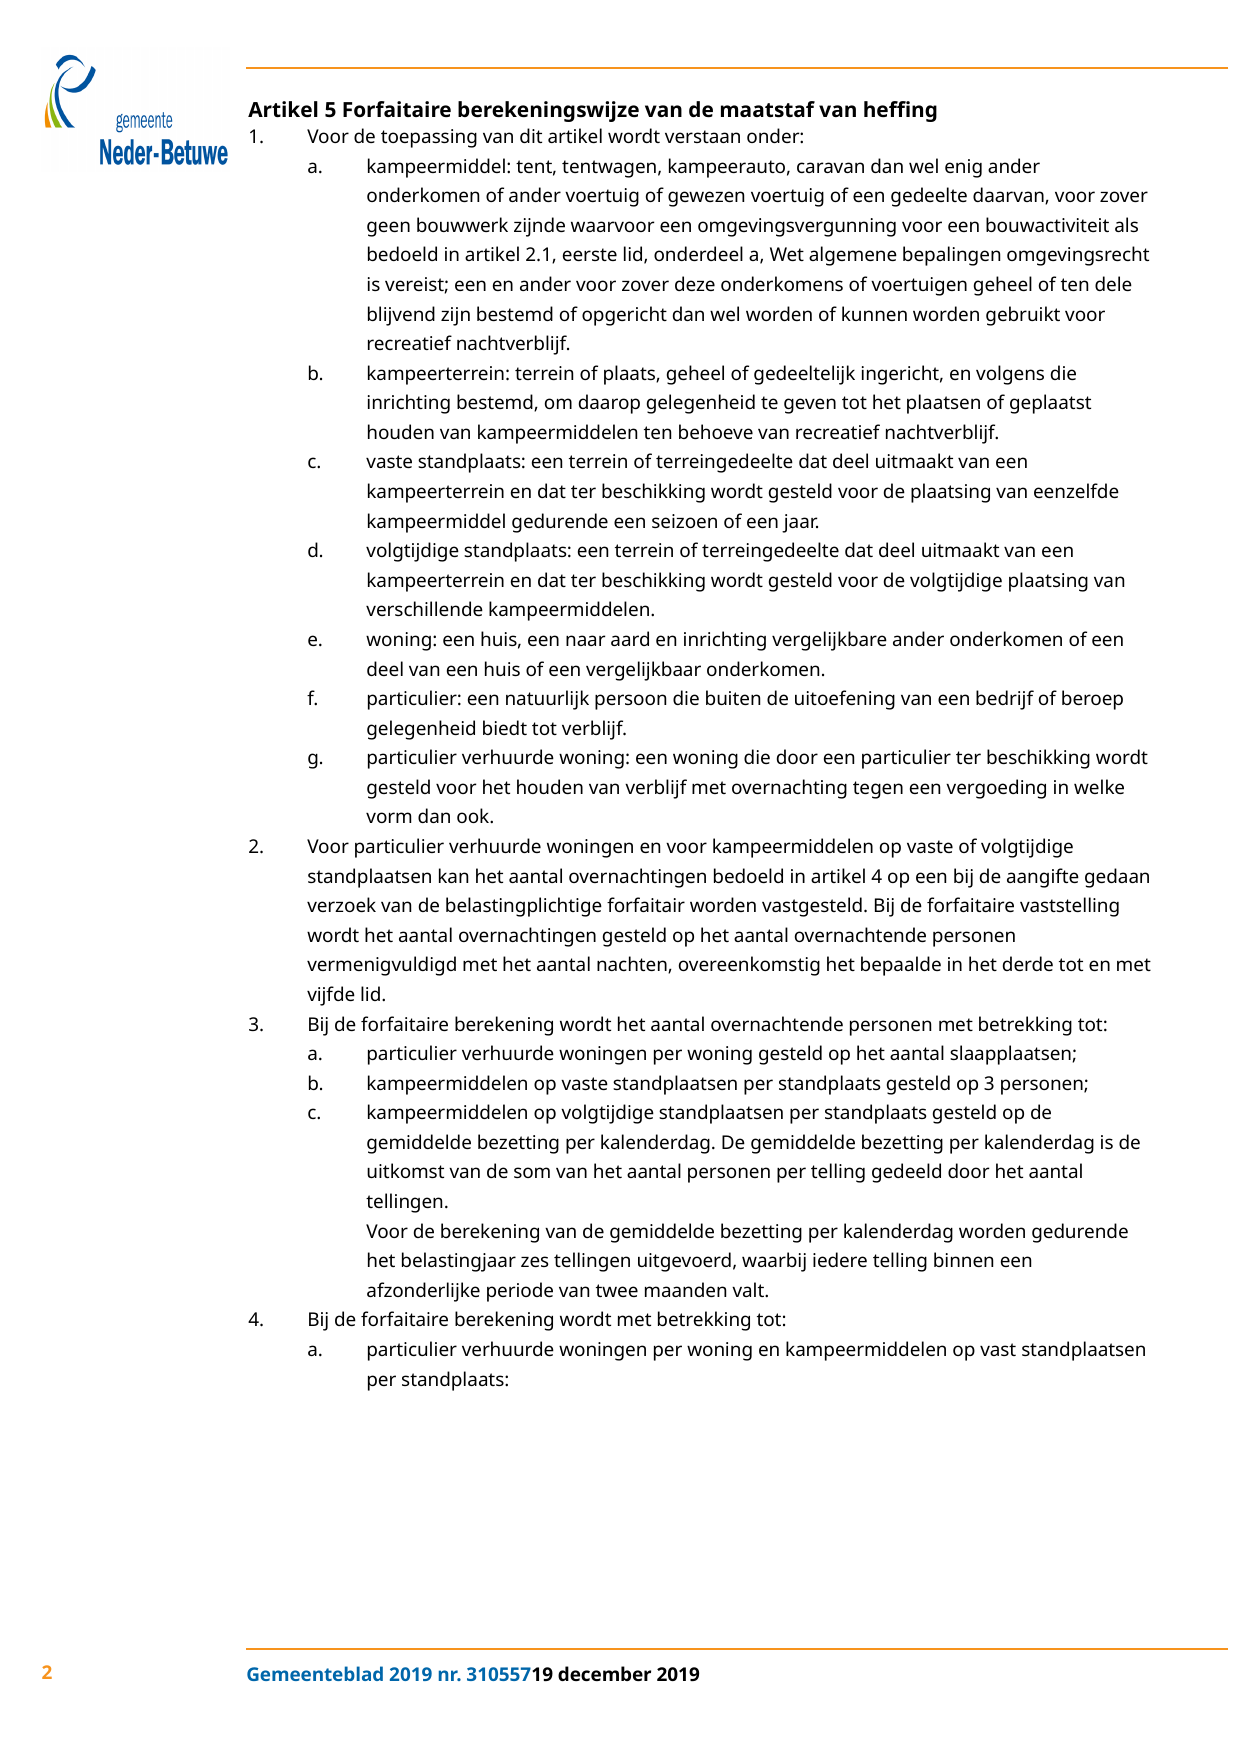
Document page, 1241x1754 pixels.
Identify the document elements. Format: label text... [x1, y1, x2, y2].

list kampeermiddelen op volgtijdige standplaatsen per standplaats gesteld op de gemiddelde bezetting per kalenderdag. De gemiddelde bezetting per kalenderdag is de uitkomst van de som van het aantal personen per telling gedeeld door het aantal tellingen. [307, 1099, 1152, 1214]
list particulier verhuurde woningen per woning gesteld op het aantal slaapplaatsen; [307, 1040, 1152, 1066]
list volgtijdige standplaats: een terrein of terreingedeelte dat deel uitmaakt van een kampeerterrein en dat ter beschikking wordt gesteld voor de volgtijdige plaatsing van verschillende kampeermiddelen. [307, 537, 1152, 622]
list particulier verhuurde woning: een woning die door een particulier ter beschikking wordt gesteld voor het houden van verblijf met overnachting tegen een vergoeding in welke vorm dan ook. [307, 744, 1152, 829]
list Bij de forfaitaire berekening wordt met betrekking tot: [248, 1307, 1152, 1332]
list Voor de berekening van de gemiddelde bezetting per kalenderdag worden gedurende het belastingjaar zes tellingen uitgevoerd, waarbij iedere telling binnen een afzonderlijke periode van twee maanden valt. [307, 1218, 1152, 1303]
list woning: een huis, een naar aard en inrichting vergelijkbare ander onderkomen of een deel van een huis of een vergelijkbaar onderkomen. [307, 626, 1152, 681]
list vaste standplaats: een terrein of terreingedeelte dat deel uitmaakt van een kampeerterrein en dat ter beschikking wordt gesteld voor de plaatsing van eenzelfde kampeermiddel gedurende een seizoen of een jaar. [307, 449, 1152, 533]
picture [41, 47, 231, 172]
list kampeerterrein: terrein of plaats, geheel of gedeeltelijk ingericht, en volgens die inrichting bestemd, om daarop gelegenheid te geven tot het plaatsen of geplaatst houden van kampeermiddelen ten behoeve van recreatief nachtverblijf. [307, 360, 1152, 445]
text Artikel 5 Forfaitaire berekeningswijze van de maatstaf van heffing [248, 95, 1152, 123]
list particulier verhuurde woningen per woning en kampeermiddelen op vast standplaatsen per standplaats: [307, 1336, 1152, 1391]
list Bij de forfaitaire berekening wordt het aantal overnachtende personen met betrekking tot: [248, 1011, 1152, 1036]
list particulier: een natuurlijk persoon die buiten de uitoefening van een bedrijf of beroep gelegenheid biedt tot verblijf. [307, 685, 1152, 741]
list kampeermiddel: tent, tentwagen, kampeerauto, caravan dan wel enig ander onderkomen of ander voertuig of gewezen voertuig of een gedeelte daarvan, voor zover geen bouwwerk zijnde waarvoor een omgevingsvergunning voor een bouwactiviteit als bedoeld in artikel 2.1, eerste lid, onderdeel a, Wet algemene bepalingen omgevingsrecht is vereist; een en ander voor zover deze onderkomens of voertuigen geheel of ten dele blijvend zijn bestemd of opgericht dan wel worden of kunnen worden gebruikt voor recreatief nachtverblijf. [307, 153, 1152, 356]
list kampeermiddelen op vaste standplaatsen per standplaats gesteld op 3 personen; [307, 1070, 1152, 1096]
list Voor particulier verhuurde woningen en voor kampeermiddelen op vaste of volgtijdige standplaatsen kan het aantal overnachtingen bedoeld in artikel 4 op een bij de aangifte gedaan verzoek van de belastingplichtige forfaitair worden vastgesteld. Bij de forfaitaire vaststelling wordt het aantal overnachtingen gesteld op het aantal overnachtende personen vermenigvuldigd met het aantal nachten, overeenkomstig het bepaalde in het derde tot en met vijfde lid. [248, 833, 1152, 1007]
list Voor de toepassing van dit artikel wordt verstaan onder: [248, 123, 1152, 149]
